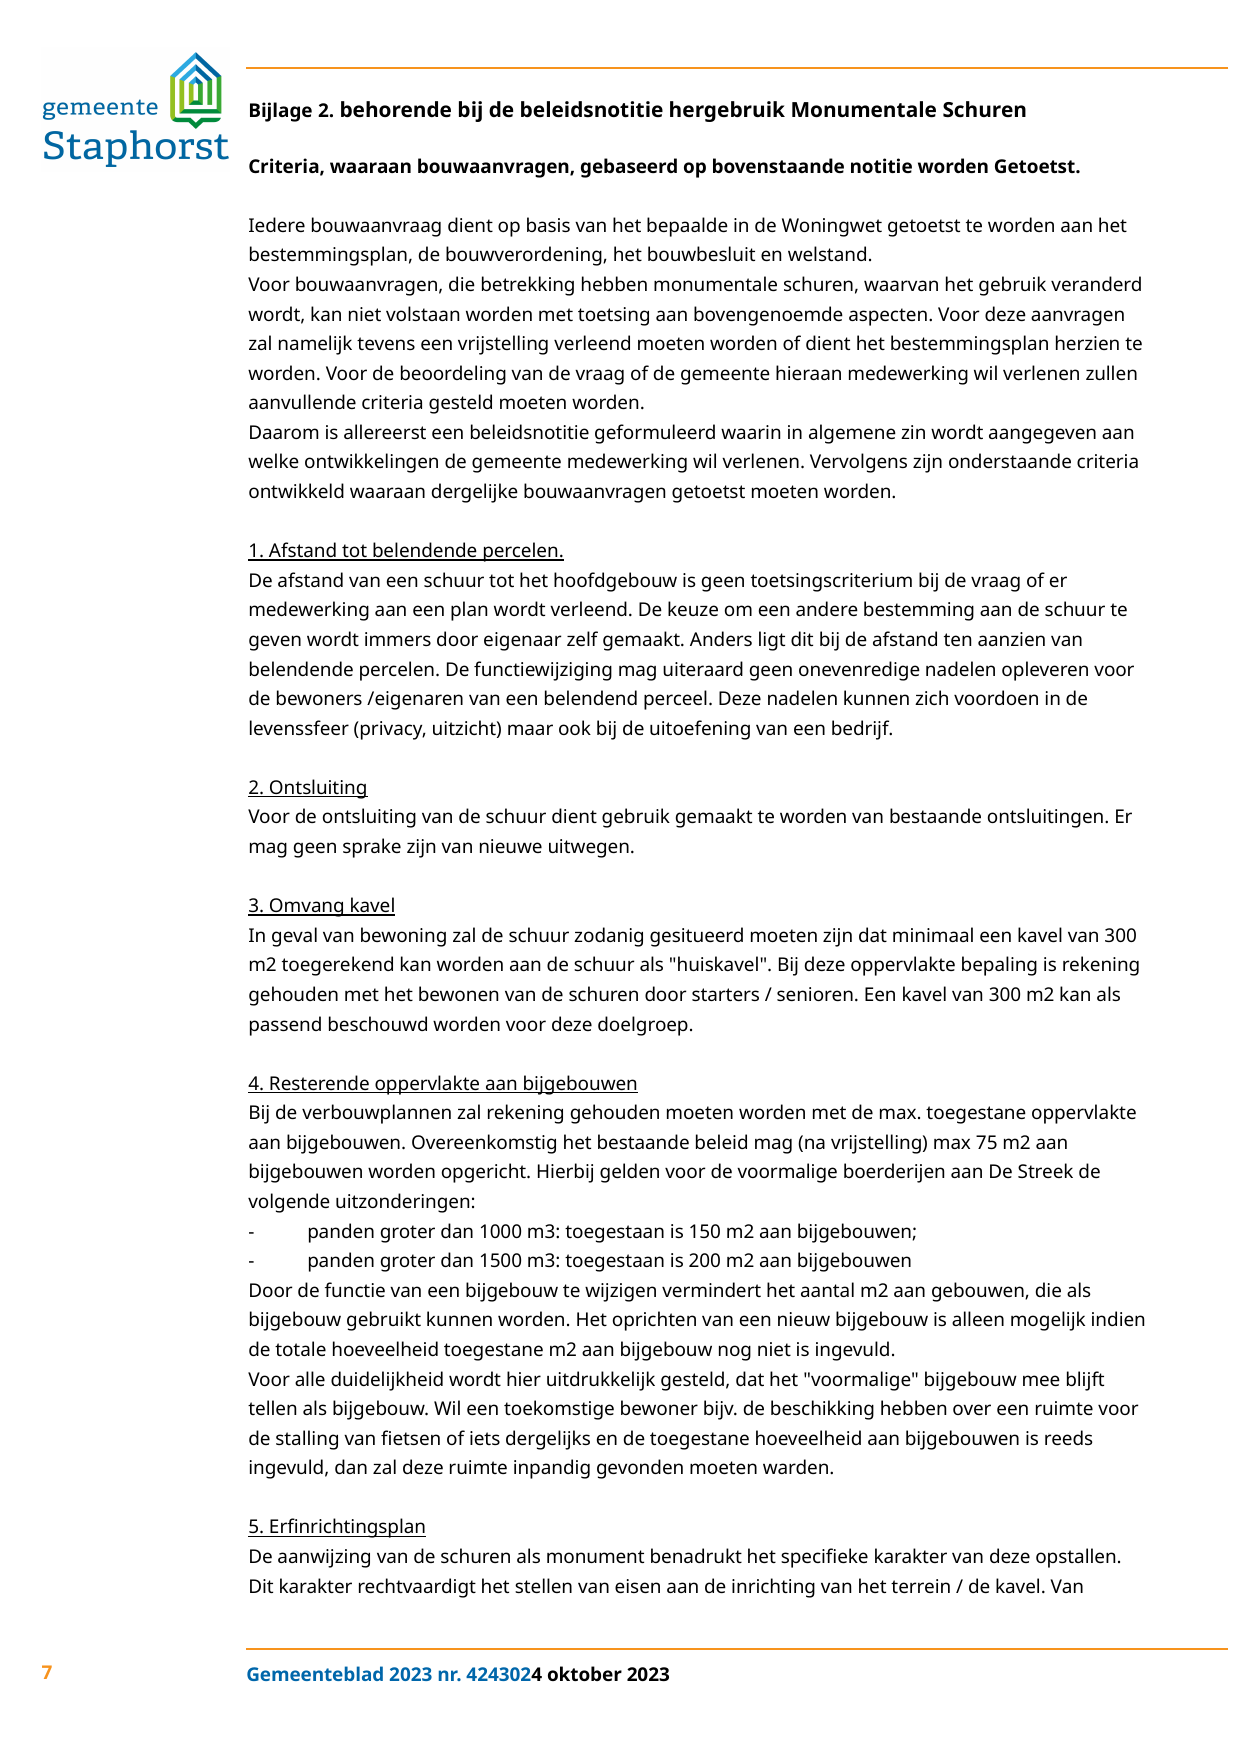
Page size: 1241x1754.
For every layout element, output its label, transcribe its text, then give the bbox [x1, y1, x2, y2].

text 2. Ontsluiting [248, 774, 1152, 800]
text In geval van bewoning zal de schuur zodanig gesitueerd moeten zijn dat minimaal een kavel van 300 m2 toegerekend kan worden aan de schuur als "huiskavel". Bij deze oppervlakte bepaling is rekening gehouden met het bewonen van de schuren door starters / senioren. Een kavel van 300 m2 kan als passend beschouwd worden voor deze doelgroep. [248, 922, 1152, 1037]
text Voor bouwaanvragen, die betrekking hebben monumentale schuren, waarvan het gebruik veranderd wordt, kan niet volstaan worden met toetsing aan bovengenoemde aspecten. Voor deze aanvragen zal namelijk tevens een vrijstelling verleend moeten worden of dient het bestemmingsplan herzien te worden. Voor de beoordeling van de vraag of de gemeente hieraan medewerking wil verlenen zullen aanvullende criteria gesteld moeten worden. [248, 271, 1152, 415]
text 1. Afstand tot belendende percelen. [248, 537, 1152, 563]
text Voor alle duidelijkheid wordt hier uitdrukkelijk gesteld, dat het "voormalige" bijgebouw mee blijft tellen als bijgebouw. Wil een toekomstige bewoner bijv. de beschikking hebben over een ruimte voor de stalling van fietsen of iets dergelijks en de toegestane hoeveelheid aan bijgebouwen is reeds ingevuld, dan zal deze ruimte inpandig gevonden moeten warden. [248, 1366, 1152, 1480]
text De afstand van een schuur tot het hoofdgebouw is geen toetsingscriterium bij de vraag of er medewerking aan een plan wordt verleend. De keuze om een andere bestemming aan de schuur te geven wordt immers door eigenaar zelf gemaakt. Anders ligt dit bij de afstand ten aanzien van belendende percelen. De functiewijziging mag uiteraard geen onevenredige nadelen opleveren voor de bewoners /eigenaren van een belendend perceel. Deze nadelen kunnen zich voordoen in de levenssfeer (privacy, uitzicht) maar ook bij de uitoefening van een bedrijf. [248, 567, 1152, 741]
text 4. Resterende oppervlakte aan bijgebouwen [248, 1070, 1152, 1096]
text Bij de verbouwplannen zal rekening gehouden moeten worden met de max. toegestane oppervlakte aan bijgebouwen. Overeenkomstig het bestaande beleid mag (na vrijstelling) max 75 m2 aan bijgebouwen worden opgericht. Hierbij gelden voor de voormalige boerderijen aan De Streek de volgende uitzonderingen: [248, 1099, 1152, 1214]
list panden groter dan 1000 m3: toegestaan is 150 m2 aan bijgebouwen; [248, 1218, 1152, 1244]
text Door de functie van een bijgebouw te wijzigen vermindert het aantal m2 aan gebouwen, die als bijgebouw gebruikt kunnen worden. Het oprichten van een nieuw bijgebouw is alleen mogelijk indien de totale hoeveelheid toegestane m2 aan bijgebouw nog niet is ingevuld. [248, 1277, 1152, 1362]
text 3. Omvang kavel [248, 892, 1152, 918]
text Bijlage 2. behorende bij de beleidsnotitie hergebruik Monumentale Schuren [248, 95, 1152, 123]
text 5. Erfinrichtingsplan [248, 1514, 1152, 1539]
text Daarom is allereerst een beleidsnotitie geformuleerd waarin in algemene zin wordt aangegeven aan welke ontwikkelingen de gemeente medewerking wil verlenen. Vervolgens zijn onderstaande criteria ontwikkeld waaraan dergelijke bouwaanvragen getoetst moeten worden. [248, 419, 1152, 504]
list panden groter dan 1500 m3: toegestaan is 200 m2 aan bijgebouwen [248, 1247, 1152, 1273]
text De aanwijzing van de schuren als monument benadrukt het specifieke karakter van deze opstallen. Dit karakter rechtvaardigt het stellen van eisen aan de inrichting van het terrein / de kavel. Van [248, 1543, 1152, 1599]
text Iedere bouwaanvraag dient op basis van het bepaalde in de Woningwet getoetst te worden aan het bestemmingsplan, de bouwverordening, het bouwbesluit en welstand. [248, 212, 1152, 267]
text Voor de ontsluiting van de schuur dient gebruik gemaakt te worden van bestaande ontsluitingen. Er mag geen sprake zijn van nieuwe uitwegen. [248, 804, 1152, 859]
picture [41, 47, 231, 172]
text Criteria, waaraan bouwaanvragen, gebaseerd op bovenstaande notitie worden Getoetst. [248, 153, 1152, 179]
